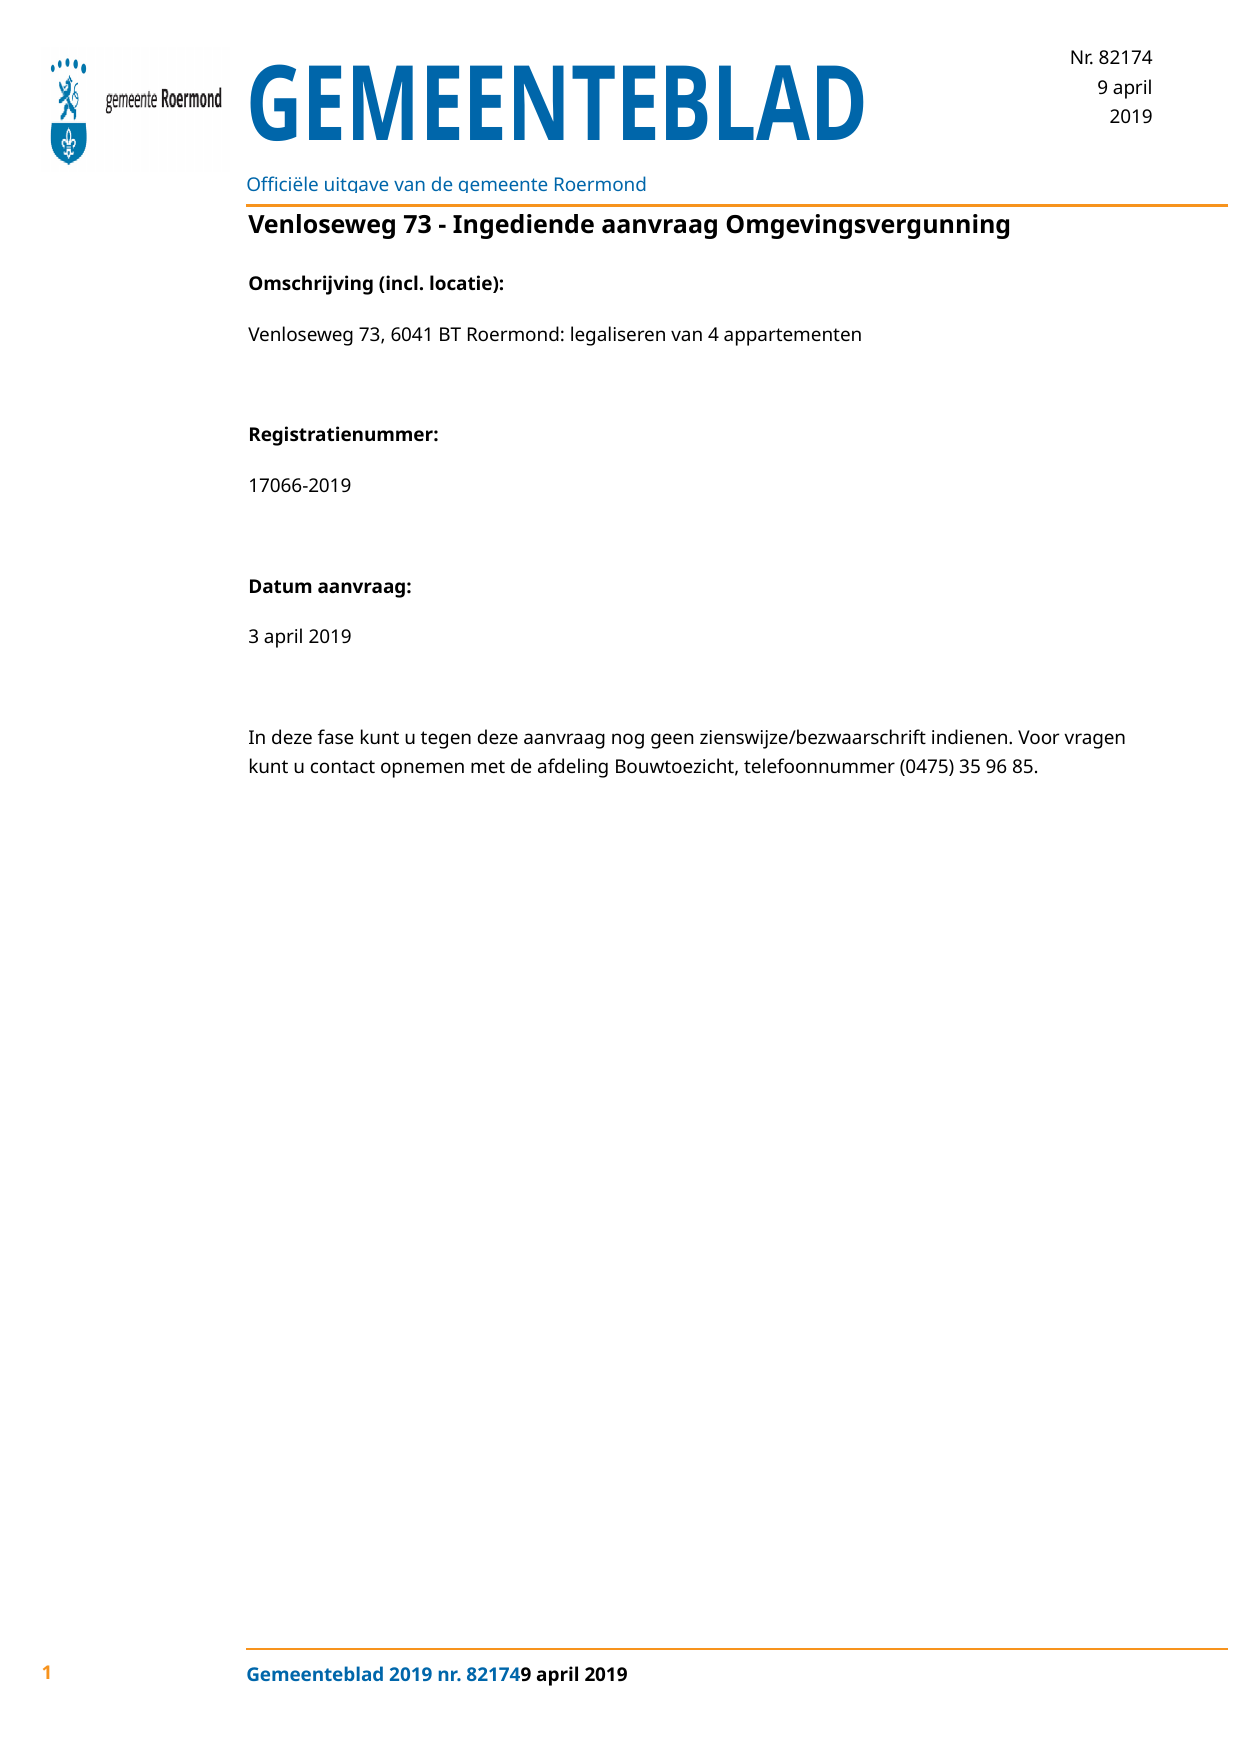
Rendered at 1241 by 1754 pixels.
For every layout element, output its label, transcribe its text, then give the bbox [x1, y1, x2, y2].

text 17066-2019 [248, 472, 1152, 498]
picture [41, 47, 231, 172]
text Registratienummer: [248, 422, 1152, 447]
text Venloseweg 73, 6041 BT Roermond: legaliseren van 4 appartementen [248, 321, 1152, 346]
text 3 april 2019 [248, 623, 1152, 649]
text Omschrijving (incl. locatie): [248, 270, 1152, 296]
text In deze fase kunt u tegen deze aanvraag nog geen zienswijze/bezwaarschrift indienen. Voor vragen kunt u contact opnemen met de afdeling Bouwtoezicht, telefoonnummer (0475) 35 96 85. [248, 724, 1152, 779]
text Datum aanvraag: [248, 573, 1152, 598]
text Venloseweg 73 - Ingediende aanvraag Omgevingsvergunning [248, 207, 1152, 241]
